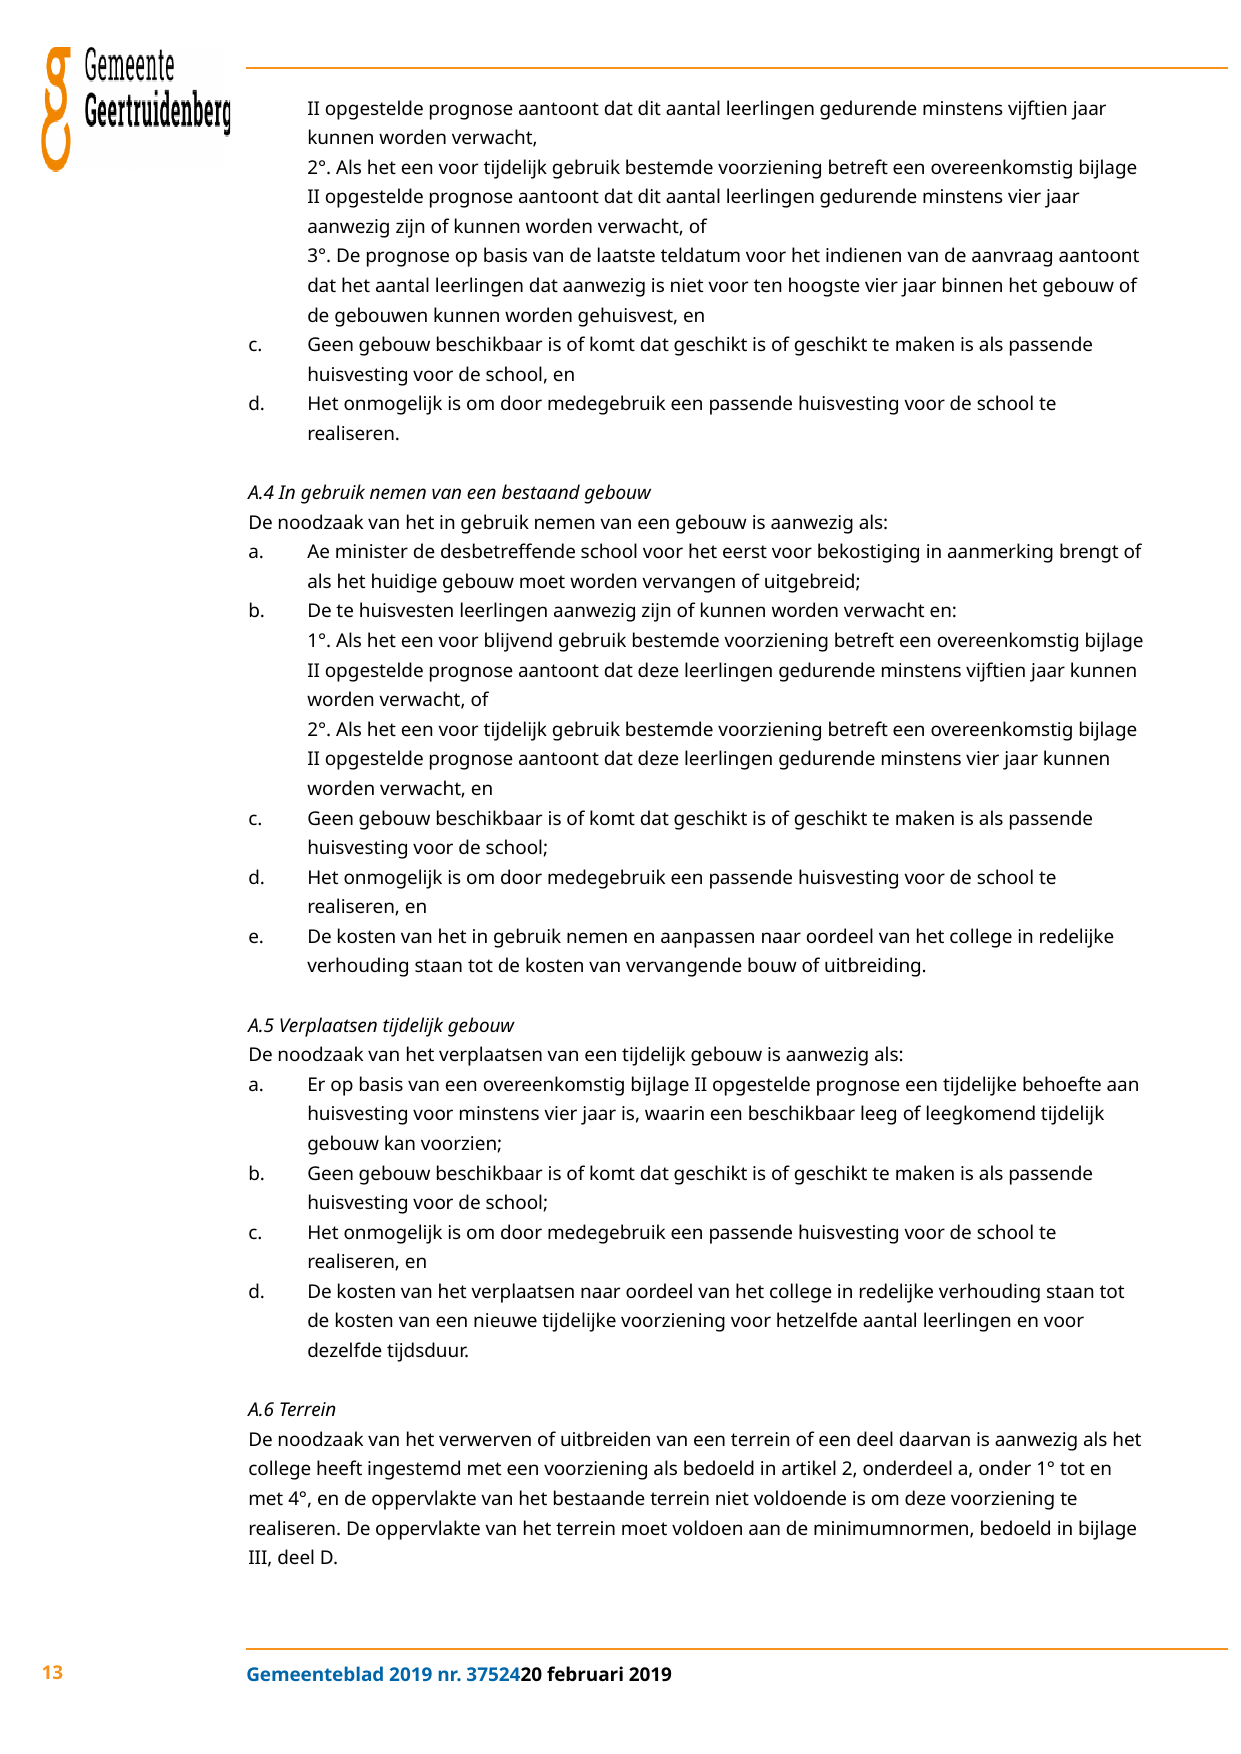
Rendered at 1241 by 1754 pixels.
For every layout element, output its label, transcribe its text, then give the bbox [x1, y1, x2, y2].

list De kosten van het in gebruik nemen en aanpassen naar oordeel van het college in redelijke verhouding staan tot de kosten van vervan­gende bouw of uitbreiding. [248, 923, 1152, 978]
text De noodzaak van het verplaatsen van een tijdelijk gebouw is aanwezig als: [248, 1041, 1152, 1067]
text De noodzaak van het in gebruik nemen van een gebouw is aanwezig als: [248, 509, 1152, 535]
list De te huisvesten leerlingen aanwezig zijn of kunnen worden verwacht en: [248, 598, 1152, 623]
text A.5 Verplaatsen tijdelijk gebouw [248, 1012, 1152, 1038]
list 2°. Als het een voor tijdelijk gebruik bestemde voorziening betreft een overeenkomstig bijlage II opgestelde prognose aantoont dat deze leerlingen gedurende minstens vier jaar kunnen wor­den verwacht, en [248, 716, 1152, 801]
text De noodzaak van het verwerven of uitbreiden van een terrein of een deel daarvan is aanwezig als het college heeft ingestemd met een voorziening als bedoeld in artikel 2, onderdeel a, onder 1° tot en met 4°, en de oppervlakte van het bestaande terrein niet voldoende is om deze voorziening te realiseren. De oppervlakte van het terrein moet voldoen aan de minimumnormen, bedoeld in bijlage III, deel D. [248, 1426, 1152, 1570]
list Geen gebouw beschikbaar is of komt dat geschikt is of geschikt te maken is als passende huisvesting voor de school; [248, 1160, 1152, 1215]
list Het onmogelijk is om door medegebruik een passende huis­vesting voor de school te realiseren, en [248, 1219, 1152, 1274]
list 1°. Als het een voor blijvend gebruik bestemde voorziening betreft een overeenkomstig bijlage II opgestelde prognose aantoont dat deze leerlingen gedurende minstens vijftien jaar kunnen worden verwacht, of [248, 627, 1152, 712]
list Ae minister de desbetreffende school voor het eerst voor bekostiging in aanmerking brengt of als het huidige gebouw moet worden vervangen of uitgebreid; [248, 538, 1152, 594]
list Het onmogelijk is om door medegebruik een passende huis­vesting voor de school te realiseren, en [248, 864, 1152, 919]
list Het onmogelijk is om door medegebruik een passende huis­vesting voor de school te realiseren. [248, 391, 1152, 446]
text A.6 Terrein [248, 1396, 1152, 1422]
text A.4 In gebruik nemen van een bestaand gebouw [248, 479, 1152, 505]
list 3°. De prognose op basis van de laatste teldatum voor het indienen van de aanvraag aantoont dat het aantal leerlingen dat aanwezig is niet voor ten hoogste vier jaar binnen het gebouw of de gebouwen kunnen worden gehuisvest, en [248, 243, 1152, 328]
list 2°. Als het een voor tijdelijk gebruik bestemde voorziening betreft een overeenkomstig bijlage II opgestelde prognose aantoont dat dit aantal leerlingen gedurende minstens vier jaar aanwezig zijn of kunnen worden verwacht, of [248, 154, 1152, 239]
list De kosten van het verplaatsen naar oordeel van het college in redelijke verhouding staan tot de kosten van een nieuwe tijdelijke voor­ziening voor hetzelfde aantal leerlingen en voor dezelfde tijdsduur. [248, 1278, 1152, 1363]
list Geen gebouw beschikbaar is of komt dat geschikt is of geschikt te maken is als passende huisvesting voor de school; [248, 805, 1152, 860]
picture [41, 47, 231, 172]
list Er op basis van een overeenkomstig bijlage II opgestelde prognose een tijdelijke behoefte aan huisvesting voor minstens vier jaar is, waarin een beschikbaar leeg of leegkomend tijdelijk gebouw kan voorzien; [248, 1071, 1152, 1156]
list Geen gebouw beschikbaar is of komt dat geschikt is of geschikt te maken is als passende huisvesting voor de school, en [248, 331, 1152, 387]
list II opgestelde prognose aantoont dat dit aantal leerlingen gedurende minstens vijftien jaar kunnen worden verwacht, [248, 95, 1152, 150]
